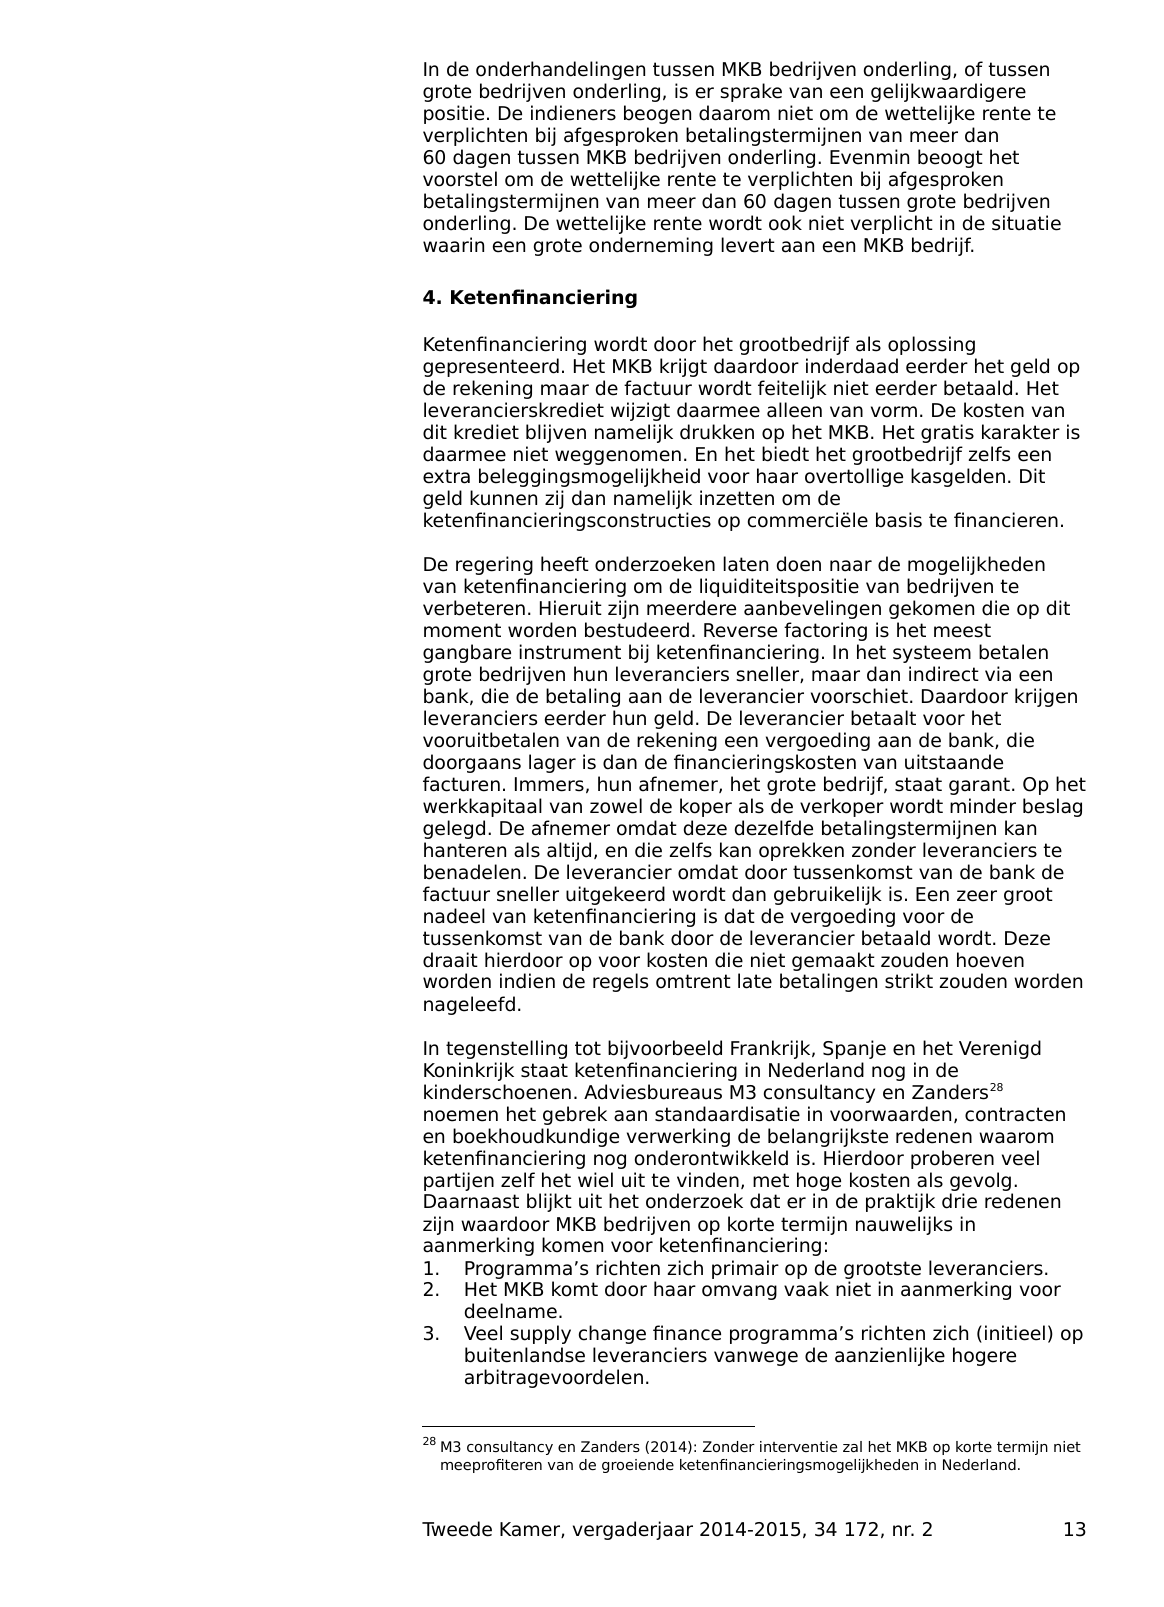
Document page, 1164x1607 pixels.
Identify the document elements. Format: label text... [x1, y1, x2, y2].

text 2. Het MKB komt door haar omvang vaak niet in aanmerking voor deelname. [422, 1279, 1087, 1323]
text In de onderhandelingen tussen MKB bedrijven onderling, of tussen grote bedrijven onderling, is er sprake van een gelijkwaardigere positie. De indieners beogen daarom niet om de wettelijke rente te verplichten bij afgesproken betalingstermijnen van meer dan 60 dagen tussen MKB bedrijven onderling. Evenmin beoogt het voorstel om de wettelijke rente te verplichten bij afgesproken betalingstermijnen van meer dan 60 dagen tussen grote bedrijven onderling. De wettelijke rente wordt ook niet verplicht in de situatie waarin een grote onderneming levert aan een MKB bedrijf. [422, 59, 1087, 257]
text In tegenstelling tot bijvoorbeeld Frankrijk, Spanje en het Verenigd Koninkrijk staat ketenfinanciering in Nederland nog in de kinderschoenen. Adviesbureaus M3 consultancy en Zanders noemen het gebrek aan standaardisatie in voorwaarden, contracten en boekhoudkundige verwerking de belangrijkste redenen waarom ketenfinanciering nog onderontwikkeld is. Hierdoor proberen veel partijen zelf het wiel uit te vinden, met hoge kosten als gevolg. Daarnaast blijkt uit het onderzoek dat er in de praktijk drie redenen zijn waardoor MKB bedrijven op korte termijn nauwelijks in aanmerking komen voor ketenfinanciering: [422, 1038, 1087, 1257]
text Ketenfinanciering wordt door het grootbedrijf als oplossing gepresenteerd. Het MKB krijgt daardoor inderdaad eerder het geld op de rekening maar de factuur wordt feitelijk niet eerder betaald. Het leverancierskrediet wijzigt daarmee alleen van vorm. De kosten van dit krediet blijven namelijk drukken op het MKB. Het gratis karakter is daarmee niet weggenomen. En het biedt het grootbedrijf zelfs een extra beleggingsmogelijkheid voor haar overtollige kasgelden. Dit geld kunnen zij dan namelijk inzetten om de ketenfinancieringsconstructies op commerciële basis te financieren. [422, 334, 1087, 532]
text 1. Programma’s richten zich primair op de grootste leveranciers. [422, 1257, 1087, 1279]
text 3. Veel supply change finance programma’s richten zich (initieel) op buitenlandse leveranciers vanwege de aanzienlijke hogere arbitragevoordelen. [422, 1323, 1087, 1389]
text M3 consultancy en Zanders (2014): Zonder interventie zal het MKB op korte termijn niet meeprofiteren van de groeiende ketenfinancieringsmogelijkheden in Nederland. [422, 1435, 1087, 1474]
subtitle 4. Ketenfinanciering [422, 287, 1087, 309]
text De regering heeft onderzoeken laten doen naar de mogelijkheden van ketenfinanciering om de liquiditeitspositie van bedrijven te verbeteren. Hieruit zijn meerdere aanbevelingen gekomen die op dit moment worden bestudeerd. Reverse factoring is het meest gangbare instrument bij ketenfinanciering. In het systeem betalen grote bedrijven hun leveranciers sneller, maar dan indirect via een bank, die de betaling aan de leverancier voorschiet. Daardoor krijgen leveranciers eerder hun geld. De leverancier betaalt voor het vooruitbetalen van de rekening een vergoeding aan de bank, die doorgaans lager is dan de financieringskosten van uitstaande facturen. Immers, hun afnemer, het grote bedrijf, staat garant. Op het werkkapitaal van zowel de koper als de verkoper wordt minder beslag gelegd. De afnemer omdat deze dezelfde betalingstermijnen kan hanteren als altijd, en die zelfs kan oprekken zonder leveranciers te benadelen. De leverancier omdat door tussenkomst van de bank de factuur sneller uitgekeerd wordt dan gebruikelijk is. Een zeer groot nadeel van ketenfinanciering is dat de vergoeding voor de tussenkomst van de bank door de leverancier betaald wordt. Deze draait hierdoor op voor kosten die niet gemaakt zouden hoeven worden indien de regels omtrent late betalingen strikt zouden worden nageleefd. [422, 554, 1087, 1015]
